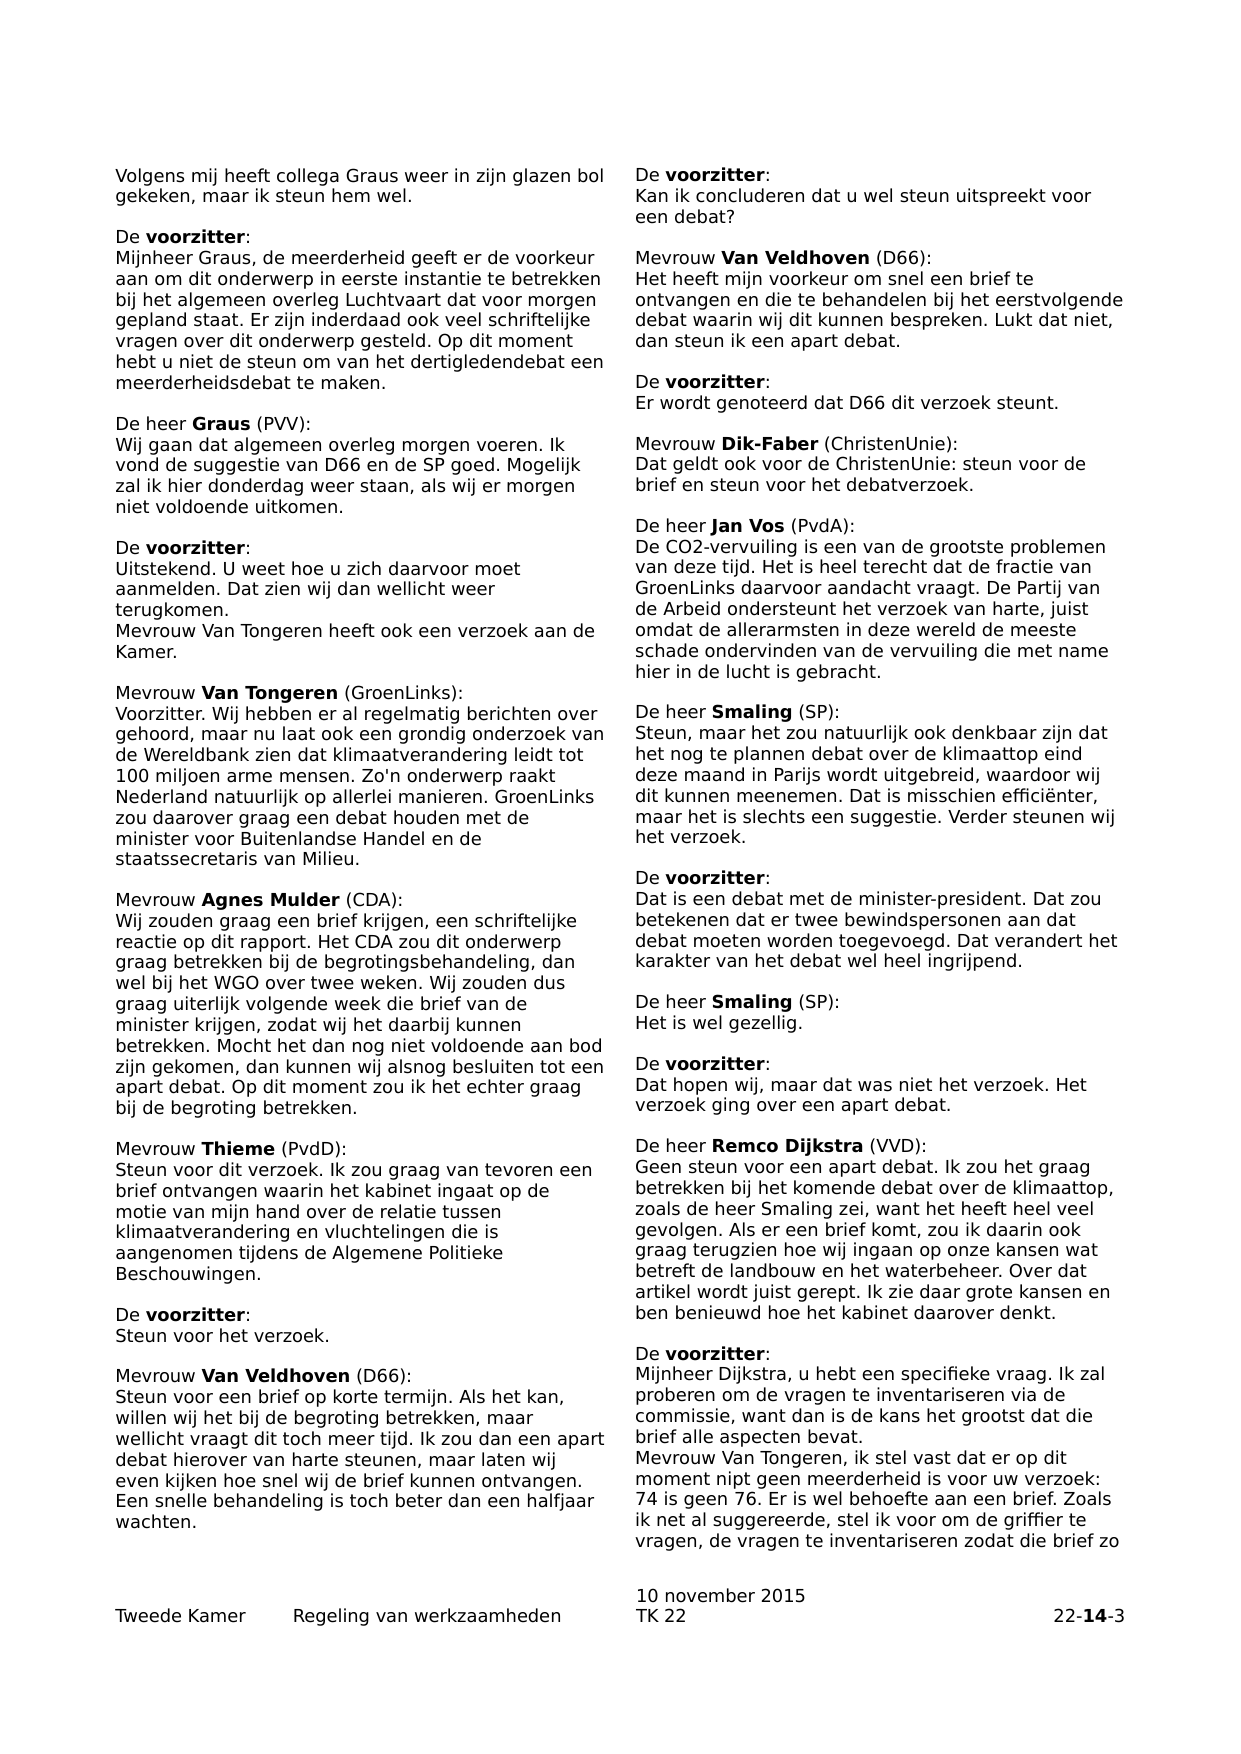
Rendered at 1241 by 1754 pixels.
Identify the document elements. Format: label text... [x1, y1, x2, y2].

text Mevrouw Van Tongeren (GroenLinks): [115, 682, 605, 703]
text Mevrouw Dik-Faber (ChristenUnie): [635, 433, 1125, 454]
text Mevrouw Van Veldhoven (D66): [115, 1366, 605, 1387]
text Steun voor het verzoek. [115, 1325, 605, 1346]
text De voorzitter: [635, 1343, 1125, 1364]
text Steun voor dit verzoek. Ik zou graag van tevoren een brief ontvangen waarin het kabinet ingaat op de motie van mijn hand over de relatie tussen klimaatverandering en vluchtelingen die is aangenomen tijdens de Algemene Politieke Beschouwingen. [115, 1160, 605, 1285]
text Mijnheer Dijkstra, u hebt een specifieke vraag. Ik zal proberen om de vragen te inventariseren via de commissie, want dan is de kans het grootst dat die brief alle aspecten bevat. [635, 1364, 1125, 1447]
text De heer Smaling (SP): [635, 992, 1125, 1013]
text De CO2-vervuiling is een van de grootste problemen van deze tijd. Het is heel terecht dat de fractie van GroenLinks daarvoor aandacht vraagt. De Partij van de Arbeid ondersteunt het verzoek van harte, juist omdat de allerarmsten in deze wereld de meeste schade ondervinden van de vervuiling die met name hier in de lucht is gebracht. [635, 536, 1125, 682]
text De voorzitter: [115, 1305, 605, 1325]
text Wij gaan dat algemeen overleg morgen voeren. Ik vond de suggestie van D66 en de SP goed. Mogelijk zal ik hier donderdag weer staan, als wij er morgen niet voldoende uitkomen. [115, 434, 605, 518]
text Wij zouden graag een brief krijgen, een schriftelijke reactie op dit rapport. Het CDA zou dit onderwerp graag betrekken bij de begrotingsbehandeling, dan wel bij het WGO over twee weken. Wij zouden dus graag uiterlijk volgende week die brief van de minister krijgen, zodat wij het daarbij kunnen betrekken. Mocht het dan nog niet voldoende aan bod zijn gekomen, dan kunnen wij alsnog besluiten tot een apart debat. Op dit moment zou ik het echter graag bij de begroting betrekken. [115, 911, 605, 1119]
text De voorzitter: [635, 165, 1125, 186]
text Er wordt genoteerd dat D66 dit verzoek steunt. [635, 392, 1125, 413]
text De heer Remco Dijkstra (VVD): [635, 1136, 1125, 1157]
text De voorzitter: [115, 227, 605, 248]
text Kan ik concluderen dat u wel steun uitspreekt voor een debat? [635, 186, 1125, 228]
text Het is wel gezellig. [635, 1013, 1125, 1034]
text Geen steun voor een apart debat. Ik zou het graag betrekken bij het komende debat over de klimaattop, zoals de heer Smaling zei, want het heeft heel veel gevolgen. Als er een brief komt, zou ik daarin ook graag terugzien hoe wij ingaan op onze kansen wat betreft de landbouw en het waterbeheer. Over dat artikel wordt juist gerept. Ik zie daar grote kansen en ben benieuwd hoe het kabinet daarover denkt. [635, 1157, 1125, 1323]
text Mijnheer Graus, de meerderheid geeft er de voorkeur aan om dit onderwerp in eerste instantie te betrekken bij het algemeen overleg Luchtvaart dat voor morgen gepland staat. Er zijn inderdaad ook veel schriftelijke vragen over dit onderwerp gesteld. Op dit moment hebt u niet de steun om van het dertigledendebat een meerderheidsdebat te maken. [115, 248, 605, 393]
text Voorzitter. Wij hebben er al regelmatig berichten over gehoord, maar nu laat ook een grondig onderzoek van de Wereldbank zien dat klimaatverandering leidt tot 100 miljoen arme mensen. Zo'n onderwerp raakt Nederland natuurlijk op allerlei manieren. GroenLinks zou daarover graag een debat houden met de minister voor Buitenlandse Handel en de staatssecretaris van Milieu. [115, 703, 605, 870]
text Mevrouw Agnes Mulder (CDA): [115, 890, 605, 911]
text De voorzitter: [115, 538, 605, 558]
text Steun voor een brief op korte termijn. Als het kan, willen wij het bij de begroting betrekken, maar wellicht vraagt dit toch meer tijd. Ik zou dan een apart debat hierover van harte steunen, maar laten wij even kijken hoe snel wij de brief kunnen ontvangen. Een snelle behandeling is toch beter dan een halfjaar wachten. [115, 1387, 605, 1533]
text Het heeft mijn voorkeur om snel een brief te ontvangen en die te behandelen bij het eerstvolgende debat waarin wij dit kunnen bespreken. Lukt dat niet, dan steun ik een apart debat. [635, 268, 1125, 352]
text Dat geldt ook voor de ChristenUnie: steun voor de brief en steun voor het debatverzoek. [635, 454, 1125, 496]
text Mevrouw Thieme (PvdD): [115, 1139, 605, 1160]
text De heer Smaling (SP): [635, 702, 1125, 723]
text De voorzitter: [635, 372, 1125, 392]
text De voorzitter: [635, 868, 1125, 889]
text Dat is een debat met de minister-president. Dat zou betekenen dat er twee bewindspersonen aan dat debat moeten worden toegevoegd. Dat verandert het karakter van het debat wel heel ingrijpend. [635, 889, 1125, 972]
text Dat hopen wij, maar dat was niet het verzoek. Het verzoek ging over een apart debat. [635, 1074, 1125, 1116]
text De voorzitter: [635, 1054, 1125, 1074]
text Steun, maar het zou natuurlijk ook denkbaar zijn dat het nog te plannen debat over de klimaattop eind deze maand in Parijs wordt uitgebreid, waardoor wij dit kunnen meenemen. Dat is misschien efficiënter, maar het is slechts een suggestie. Verder steunen wij het verzoek. [635, 723, 1125, 848]
text Volgens mij heeft collega Graus weer in zijn glazen bol gekeken, maar ik steun hem wel. [115, 165, 605, 207]
text De heer Graus (PVV): [115, 413, 605, 434]
text Mevrouw Van Veldhoven (D66): [635, 248, 1125, 268]
text De heer Jan Vos (PvdA): [635, 516, 1125, 536]
text Mevrouw Van Tongeren, ik stel vast dat er op dit moment nipt geen meerderheid is voor uw verzoek: 74 is geen 76. Er is wel behoefte aan een brief. Zoals ik net al suggereerde, stel ik voor om de griffier te vragen, de vragen te inventariseren zodat die brief zo [635, 1447, 1125, 1552]
text Mevrouw Van Tongeren heeft ook een verzoek aan de Kamer. [115, 621, 605, 662]
text Uitstekend. U weet hoe u zich daarvoor moet aanmelden. Dat zien wij dan wellicht weer terugkomen. [115, 558, 605, 621]
